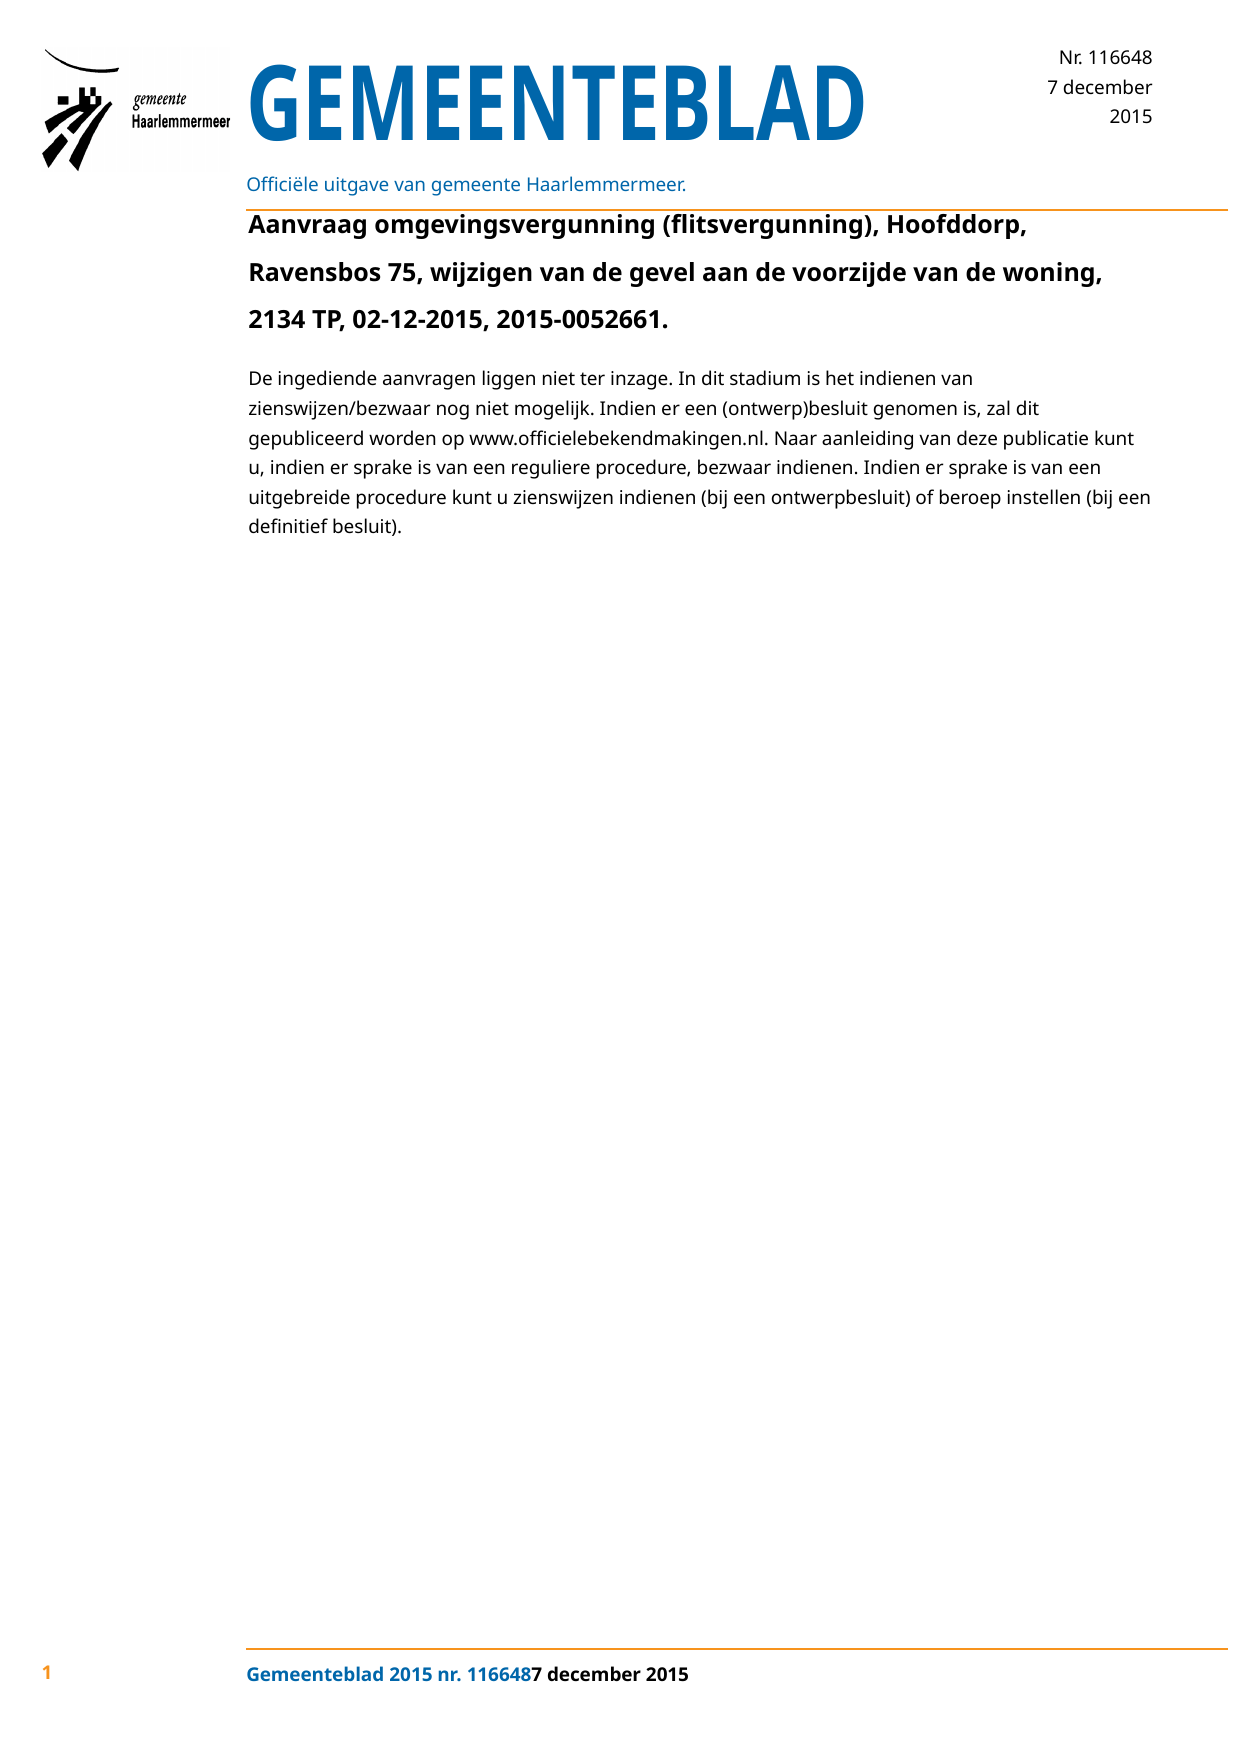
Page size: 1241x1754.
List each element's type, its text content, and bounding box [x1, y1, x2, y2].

text Aanvraag omgevingsvergunning (flitsvergunning), Hoofddorp, Ravensbos 75, wijzigen van de gevel aan de voorzijde van de woning, 2134 TP, 02-12-2015, 2015-0052661. [248, 211, 1152, 336]
picture [41, 47, 231, 172]
text De ingediende aanvragen liggen niet ter inzage. In dit stadium is het indienen van zienswijzen/bezwaar nog niet mogelijk. Indien er een (ontwerp)besluit genomen is, zal dit gepubliceerd worden op www.officielebekendmakingen.nl. Naar aanleiding van deze publicatie kunt u, indien er sprake is van een reguliere procedure, bezwaar indienen. Indien er sprake is van een uitgebreide procedure kunt u zienswijzen indienen (bij een ontwerpbesluit) of beroep instellen (bij een definitief besluit). [248, 366, 1152, 539]
